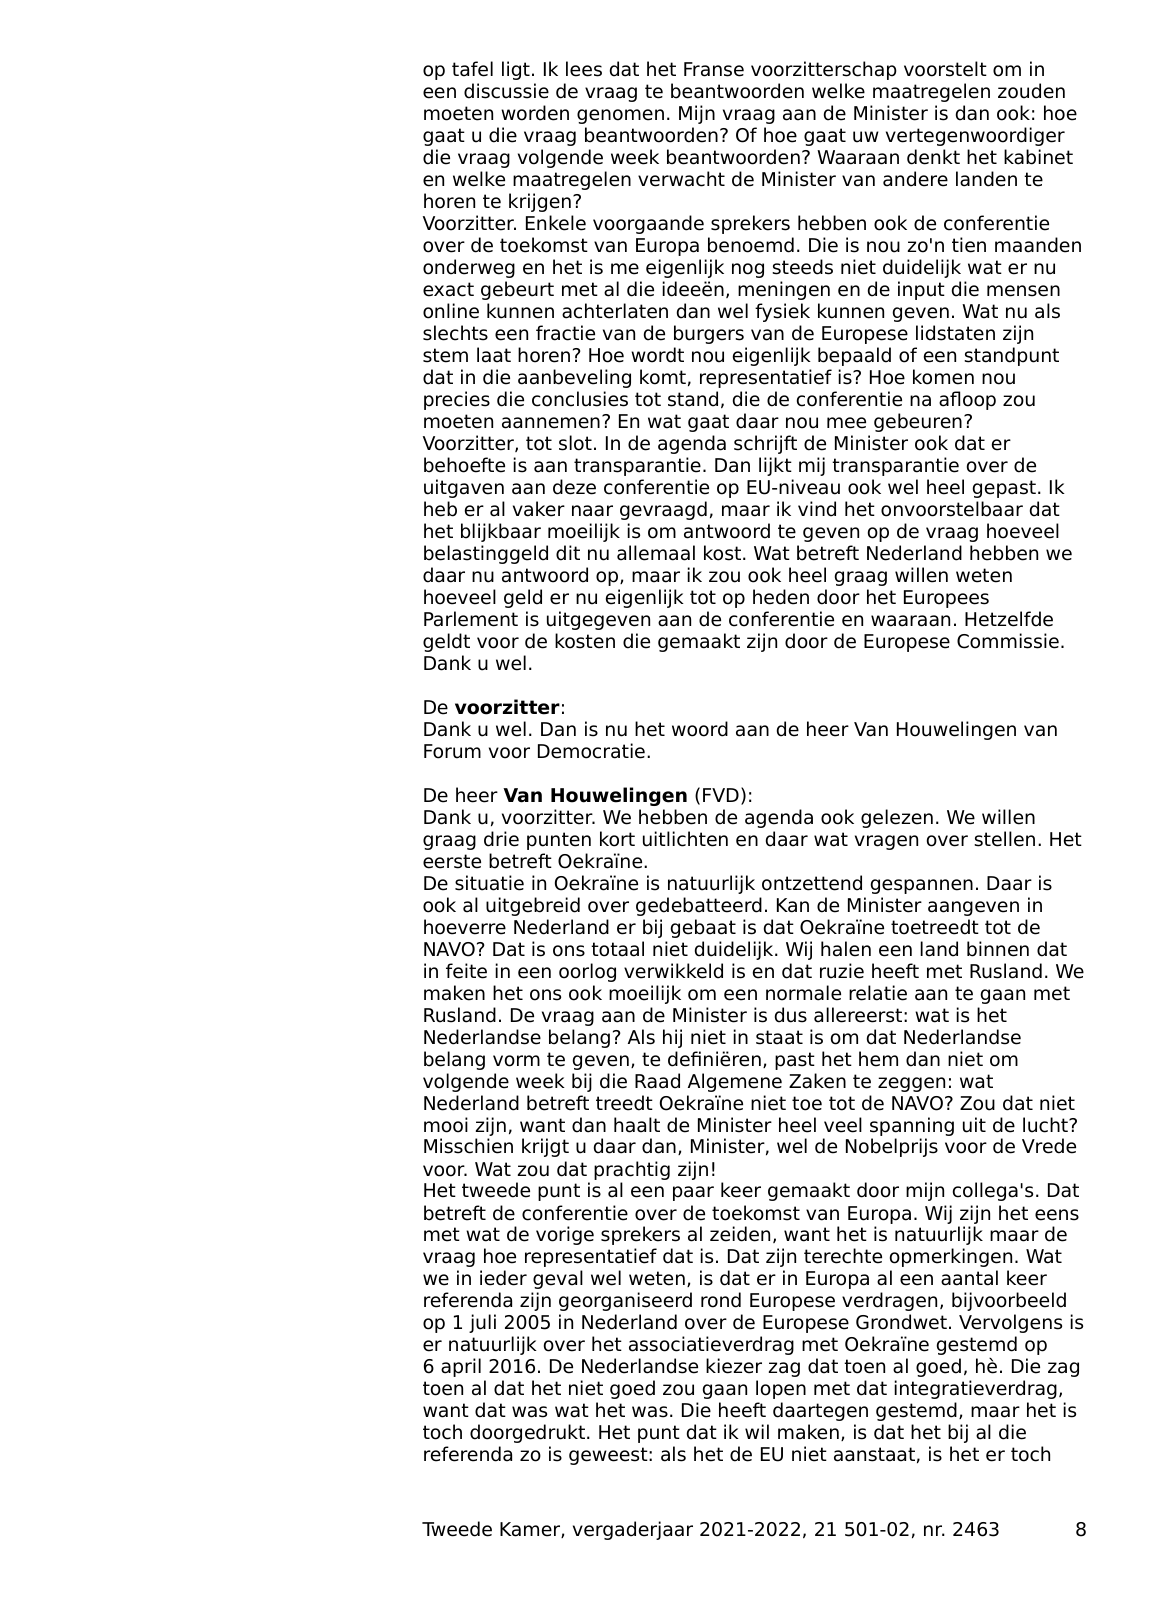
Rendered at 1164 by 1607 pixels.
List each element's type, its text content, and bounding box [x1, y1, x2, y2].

text Voorzitter. Enkele voorgaande sprekers hebben ook de conferentie over de toekomst van Europa benoemd. Die is nou zo'n tien maanden onderweg en het is me eigenlijk nog steeds niet duidelijk wat er nu exact gebeurt met al die ideeën, meningen en de input die mensen online kunnen achterlaten dan wel fysiek kunnen geven. Wat nu als slechts een fractie van de burgers van de Europese lidstaten zijn stem laat horen? Hoe wordt nou eigenlijk bepaald of een standpunt dat in die aanbeveling komt, representatief is? Hoe komen nou precies die conclusies tot stand, die de conferentie na afloop zou moeten aannemen? En wat gaat daar nou mee gebeuren? [422, 213, 1087, 433]
text Voorzitter, tot slot. In de agenda schrijft de Minister ook dat er behoefte is aan transparantie. Dan lijkt mij transparantie over de uitgaven aan deze conferentie op EU-niveau ook wel heel gepast. Ik heb er al vaker naar gevraagd, maar ik vind het onvoorstelbaar dat het blijkbaar moeilijk is om antwoord te geven op de vraag hoeveel belastinggeld dit nu allemaal kost. Wat betreft Nederland hebben we daar nu antwoord op, maar ik zou ook heel graag willen weten hoeveel geld er nu eigenlijk tot op heden door het Europees Parlement is uitgegeven aan de conferentie en waaraan. Hetzelfde geldt voor de kosten die gemaakt zijn door de Europese Commissie. [422, 433, 1087, 652]
text De situatie in Oekraïne is natuurlijk ontzettend gespannen. Daar is ook al uitgebreid over gedebatteerd. Kan de Minister aangeven in hoeverre Nederland er bij gebaat is dat Oekraïne toetreedt tot de NAVO? Dat is ons totaal niet duidelijk. Wij halen een land binnen dat in feite in een oorlog verwikkeld is en dat ruzie heeft met Rusland. We maken het ons ook moeilijk om een normale relatie aan te gaan met Rusland. De vraag aan de Minister is dus allereerst: wat is het Nederlandse belang? Als hij niet in staat is om dat Nederlandse belang vorm te geven, te definiëren, past het hem dan niet om volgende week bij die Raad Algemene Zaken te zeggen: wat Nederland betreft treedt Oekraïne niet toe tot de NAVO? Zou dat niet mooi zijn, want dan haalt de Minister heel veel spanning uit de lucht? Misschien krijgt u daar dan, Minister, wel de Nobelprijs voor de Vrede voor. Wat zou dat prachtig zijn! [422, 873, 1087, 1180]
text op tafel ligt. Ik lees dat het Franse voorzitterschap voorstelt om in een discussie de vraag te beantwoorden welke maatregelen zouden moeten worden genomen. Mijn vraag aan de Minister is dan ook: hoe gaat u die vraag beantwoorden? Of hoe gaat uw vertegenwoordiger die vraag volgende week beantwoorden? Waaraan denkt het kabinet en welke maatregelen verwacht de Minister van andere landen te horen te krijgen? [422, 59, 1087, 213]
text Dank u, voorzitter. We hebben de agenda ook gelezen. We willen graag drie punten kort uitlichten en daar wat vragen over stellen. Het eerste betreft Oekraïne. [422, 807, 1087, 873]
text De voorzitter: [422, 697, 1087, 719]
text Dank u wel. Dan is nu het woord aan de heer Van Houwelingen van Forum voor Democratie. [422, 719, 1087, 763]
text Het tweede punt is al een paar keer gemaakt door mijn collega's. Dat betreft de conferentie over de toekomst van Europa. Wij zijn het eens met wat de vorige sprekers al zeiden, want het is natuurlijk maar de vraag hoe representatief dat is. Dat zijn terechte opmerkingen. Wat we in ieder geval wel weten, is dat er in Europa al een aantal keer referenda zijn georganiseerd rond Europese verdragen, bijvoorbeeld op 1 juli 2005 in Nederland over de Europese Grondwet. Vervolgens is er natuurlijk over het associatieverdrag met Oekraïne gestemd op 6 april 2016. De Nederlandse kiezer zag dat toen al goed, hè. Die zag toen al dat het niet goed zou gaan lopen met dat integratieverdrag, want dat was wat het was. Die heeft daartegen gestemd, maar het is toch doorgedrukt. Het punt dat ik wil maken, is dat het bij al die referenda zo is geweest: als het de EU niet aanstaat, is het er toch [422, 1180, 1087, 1466]
text Dank u wel. [422, 652, 1087, 674]
text De heer Van Houwelingen (FVD): [422, 785, 1087, 807]
